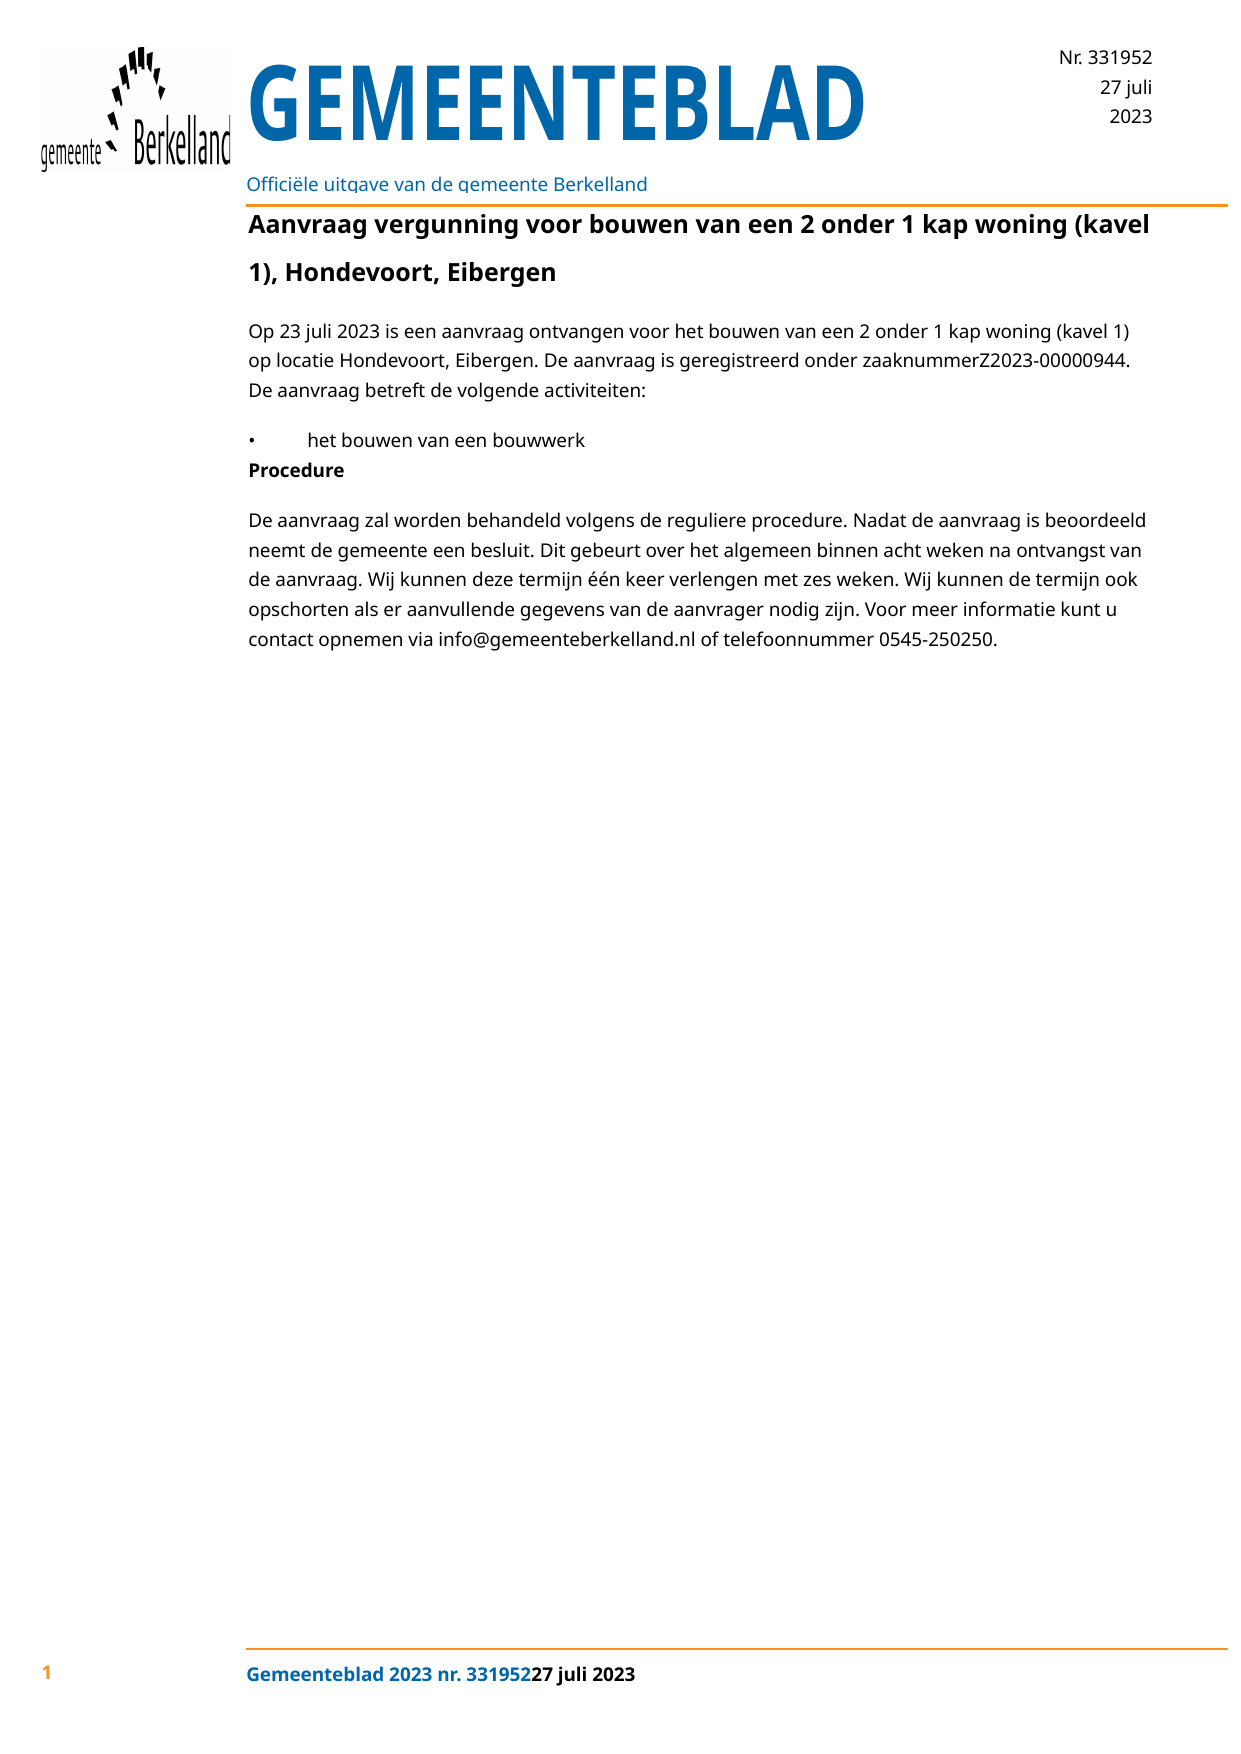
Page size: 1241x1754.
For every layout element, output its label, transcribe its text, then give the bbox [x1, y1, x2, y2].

text De aanvraag zal worden behandeld volgens de reguliere procedure. Nadat de aanvraag is beoordeeld neemt de gemeente een besluit. Dit gebeurt over het algemeen binnen acht weken na ontvangst van de aanvraag. Wij kunnen deze termijn één keer verlengen met zes weken. Wij kunnen de termijn ook opschorten als er aanvullende gegevens van de aanvrager nodig zijn. Voor meer informatie kunt u contact opnemen via info@gemeenteberkelland.nl of telefoonnummer 0545-250250. [248, 507, 1152, 652]
picture [41, 47, 231, 172]
list het bouwen van een bouwwerk [248, 427, 1152, 453]
text Op 23 juli 2023 is een aanvraag ontvangen voor het bouwen van een 2 onder 1 kap woning (kavel 1) op locatie Hondevoort, Eibergen. De aanvraag is geregistreerd onder zaaknummerZ2023-00000944. De aanvraag betreft de volgende activiteiten: [248, 318, 1152, 403]
text Procedure [248, 457, 1152, 483]
text Aanvraag vergunning voor bouwen van een 2 onder 1 kap woning (kavel 1), Hondevoort, Eibergen [248, 207, 1152, 288]
